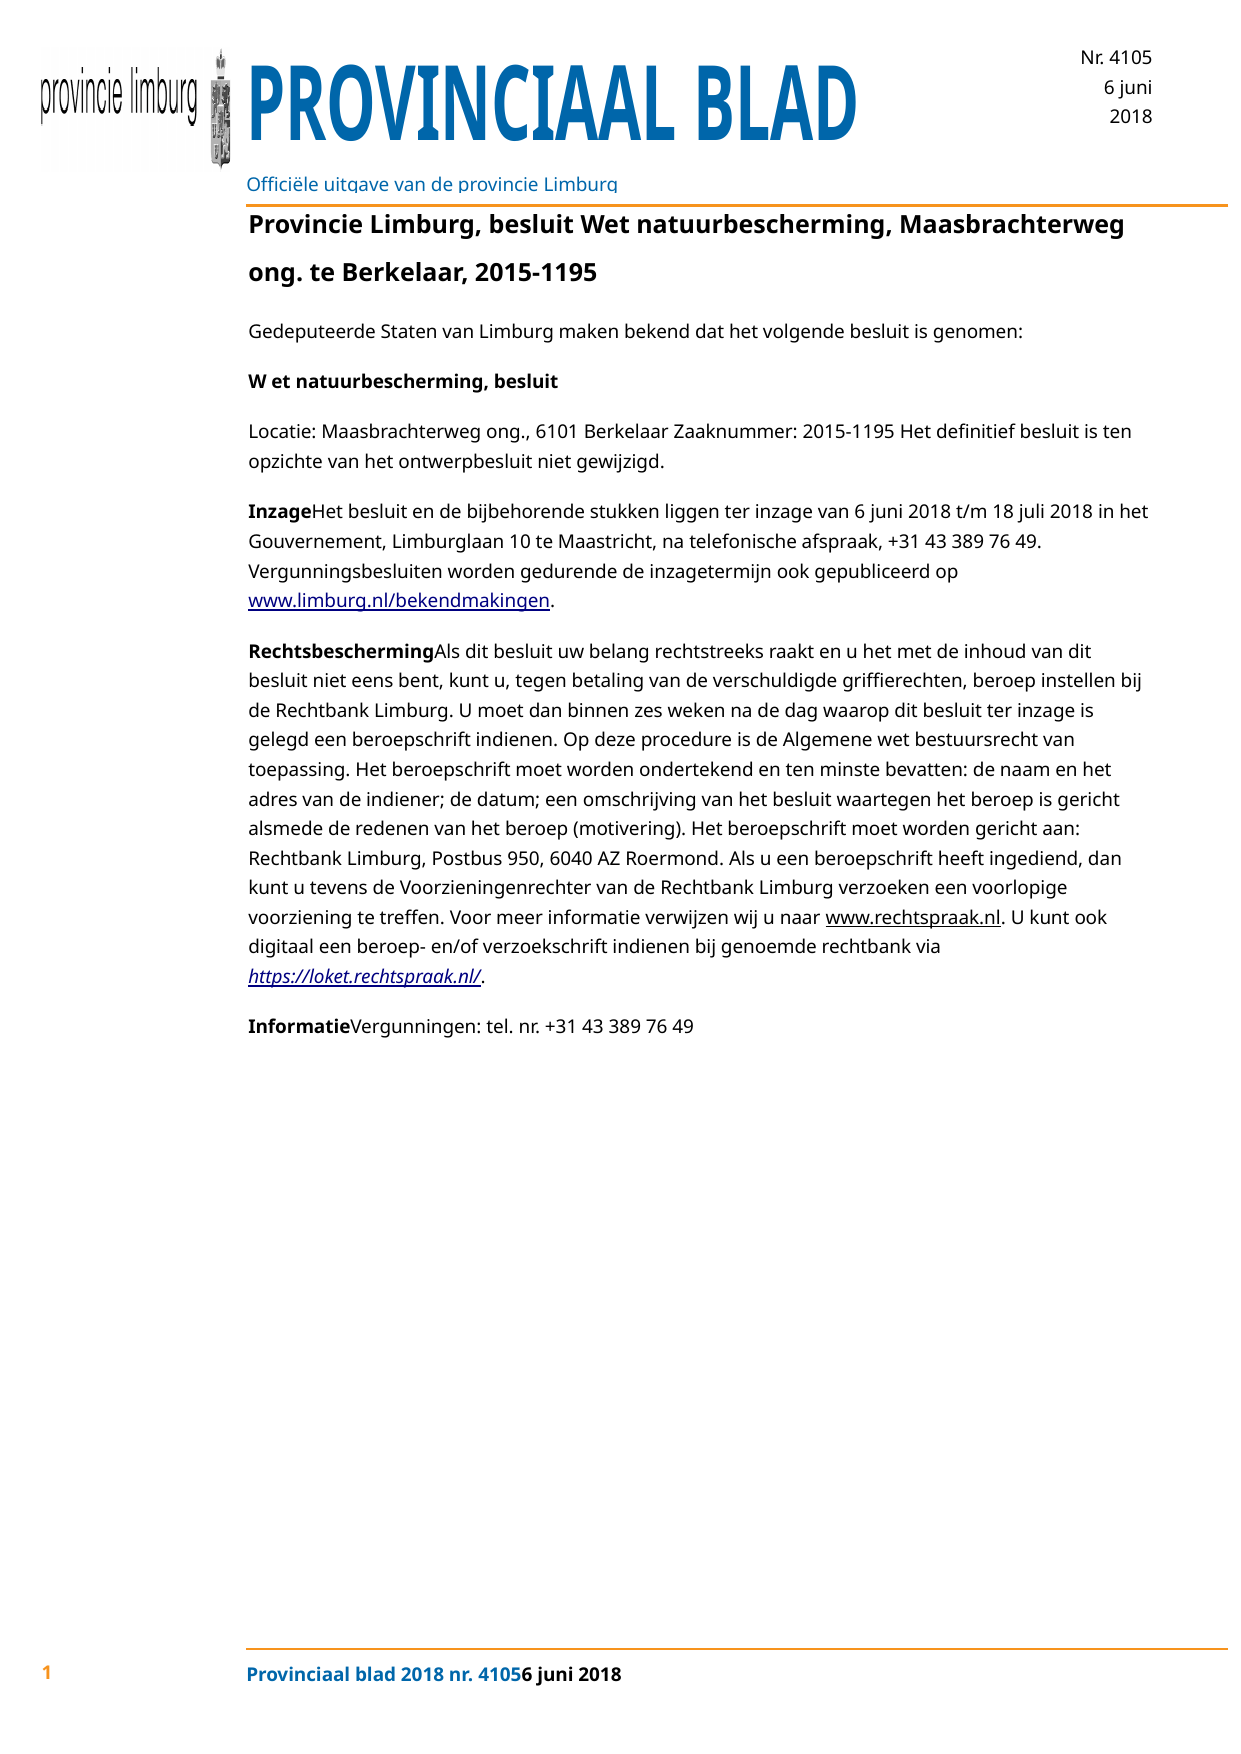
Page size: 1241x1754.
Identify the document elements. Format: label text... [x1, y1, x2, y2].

text Gedeputeerde Staten van Limburg maken bekend dat het volgende besluit is genomen: [248, 318, 1152, 344]
text Provincie Limburg, besluit Wet natuurbescherming, Maasbrachterweg ong. te Berkelaar, 2015-1195 [248, 207, 1152, 288]
picture [41, 47, 231, 172]
text RechtsbeschermingAls dit besluit uw belang rechtstreeks raakt en u het met de inhoud van dit besluit niet eens bent, kunt u, tegen betaling van de verschuldigde griffierechten, beroep instellen bij de Rechtbank Limburg. U moet dan binnen zes weken na de dag waarop dit besluit ter inzage is gelegd een beroepschrift indienen. Op deze procedure is de Algemene wet bestuursrecht van toepassing. Het beroepschrift moet worden ondertekend en ten minste bevatten: de naam en het adres van de indiener; de datum; een omschrijving van het besluit waartegen het beroep is gericht alsmede de redenen van het beroep (motivering). Het beroepschrift moet worden gericht aan: Rechtbank Limburg, Postbus 950, 6040 AZ Roermond. Als u een beroepschrift heeft ingediend, dan kunt u tevens de Voorzieningenrechter van de Rechtbank Limburg verzoeken een voorlopige voorziening te treffen. Voor meer informatie verwijzen wij u naar www.rechtspraak.nl. U kunt ook digitaal een beroep- en/of verzoekschrift indienen bij genoemde rechtbank via https://loket.rechtspraak.nl/. [248, 638, 1152, 989]
text InformatieVergunningen: tel. nr. +31 43 389 76 49 [248, 1014, 1152, 1039]
text InzageHet besluit en de bijbehorende stukken liggen ter inzage van 6 juni 2018 t/m 18 juli 2018 in het Gouvernement, Limburglaan 10 te Maastricht, na telefonische afspraak, +31 43 389 76 49. Vergunningsbesluiten worden gedurende de inzagetermijn ook gepubliceerd op www.limburg.nl/bekendmakingen. [248, 499, 1152, 613]
text W et natuurbescherming, besluit [248, 368, 1152, 394]
text Locatie: Maasbrachterweg ong., 6101 Berkelaar Zaaknummer: 2015-1195 Het definitief besluit is ten opzichte van het ontwerpbesluit niet gewijzigd. [248, 419, 1152, 474]
